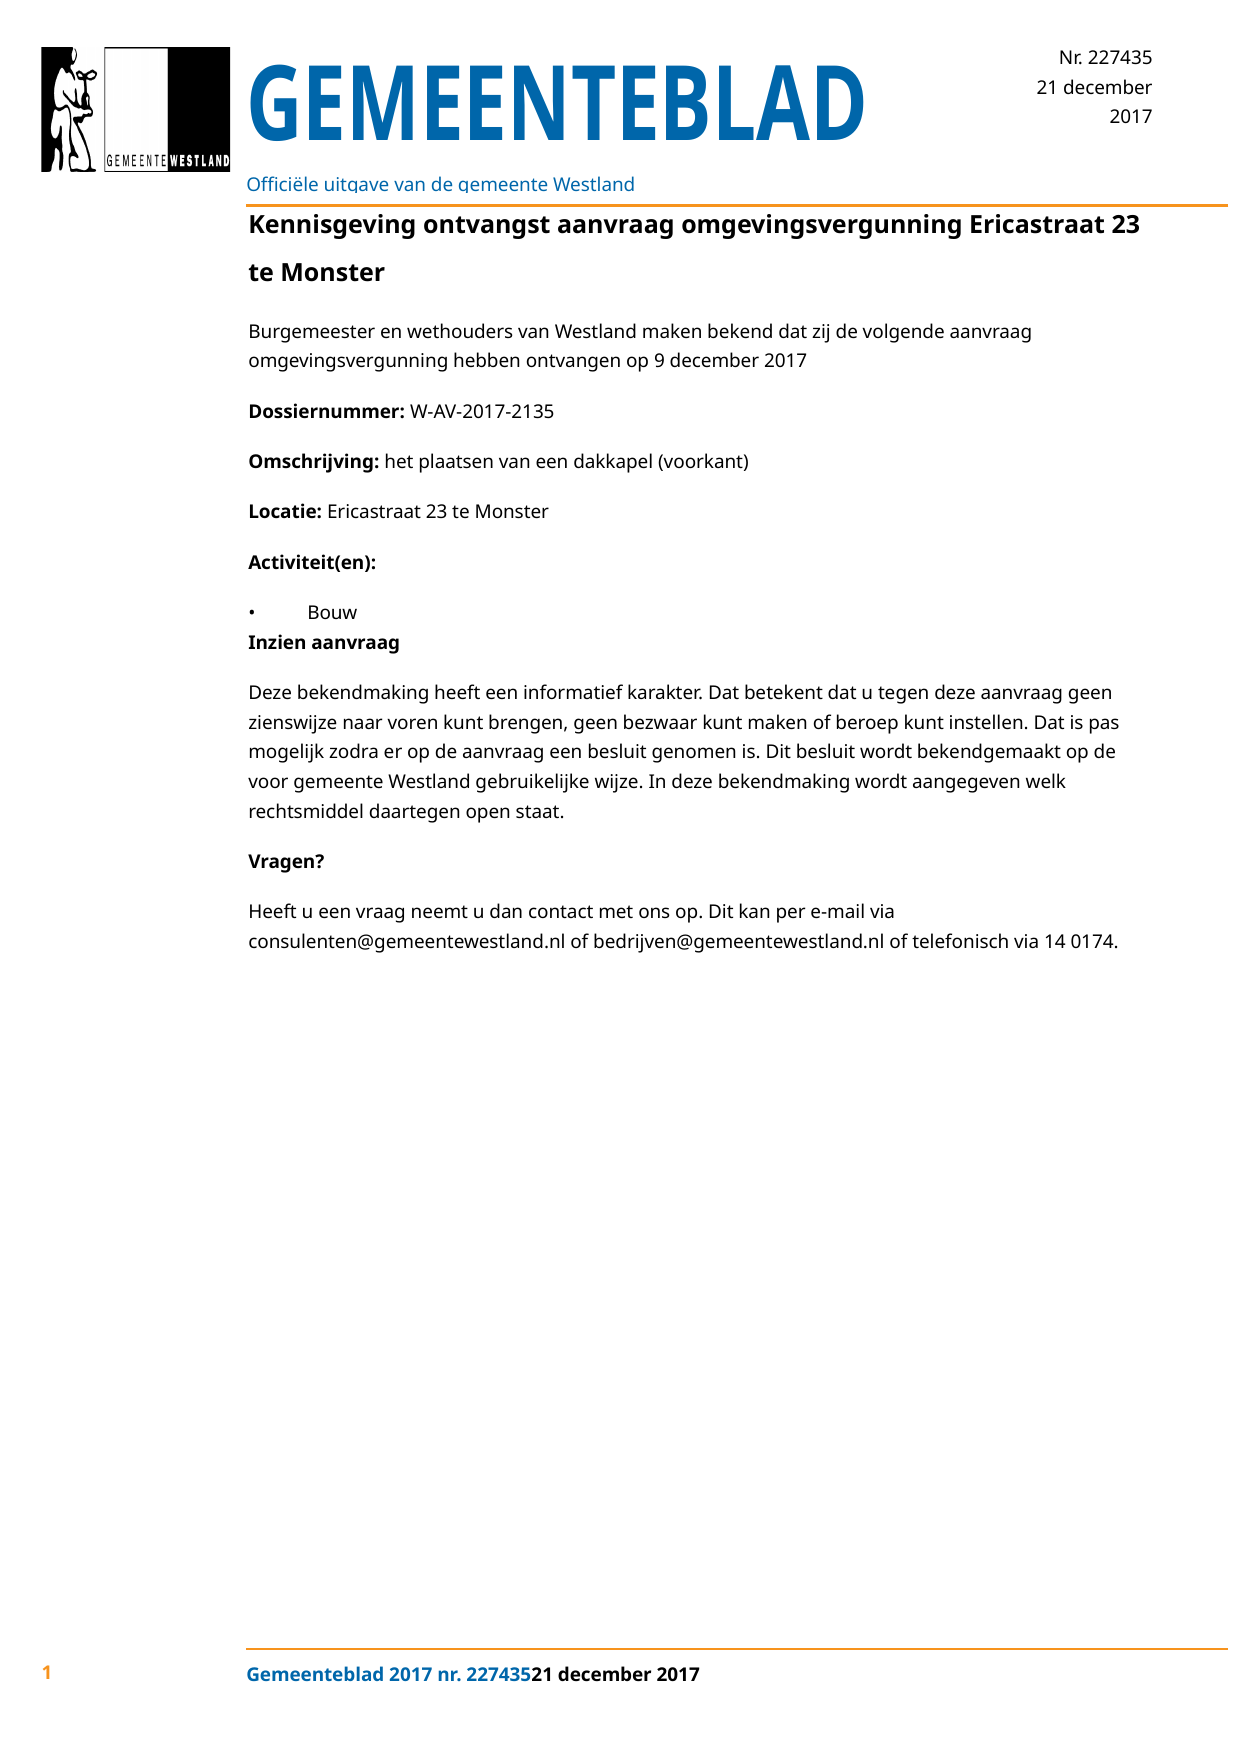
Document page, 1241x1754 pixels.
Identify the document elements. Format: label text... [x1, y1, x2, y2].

text Dossiernummer: W-AV-2017-2135 [248, 398, 1152, 424]
text Vragen? [248, 848, 1152, 874]
text Heeft u een vraag neemt u dan contact met ons op. Dit kan per e-mail via consulenten@gemeentewestland.nl of bedrijven@gemeentewestland.nl of telefonisch via 14 0174. [248, 899, 1152, 954]
text Omschrijving: het plaatsen van een dakkapel (voorkant) [248, 448, 1152, 474]
text Burgemeester en wethouders van Westland maken bekend dat zij de volgende aanvraag omgevingsvergunning hebben ontvangen op 9 december 2017 [248, 318, 1152, 373]
text Activiteit(en): [248, 549, 1152, 575]
text Deze bekendmaking heeft een informatief karakter. Dat betekent dat u tegen deze aanvraag geen zienswijze naar voren kunt brengen, geen bezwaar kunt maken of beroep kunt instellen. Dat is pas mogelijk zodra er op de aanvraag een besluit genomen is. Dit besluit wordt bekendgemaakt op de voor gemeente Westland gebruikelijke wijze. In deze bekendmaking wordt aangegeven welk rechtsmiddel daartegen open staat. [248, 679, 1152, 824]
picture [41, 47, 231, 172]
text Inzien aanvraag [248, 629, 1152, 655]
list Bouw [248, 599, 1152, 625]
text Locatie: Ericastraat 23 te Monster [248, 499, 1152, 524]
text Kennisgeving ontvangst aanvraag omgevingsvergunning Ericastraat 23 te Monster [248, 207, 1152, 288]
